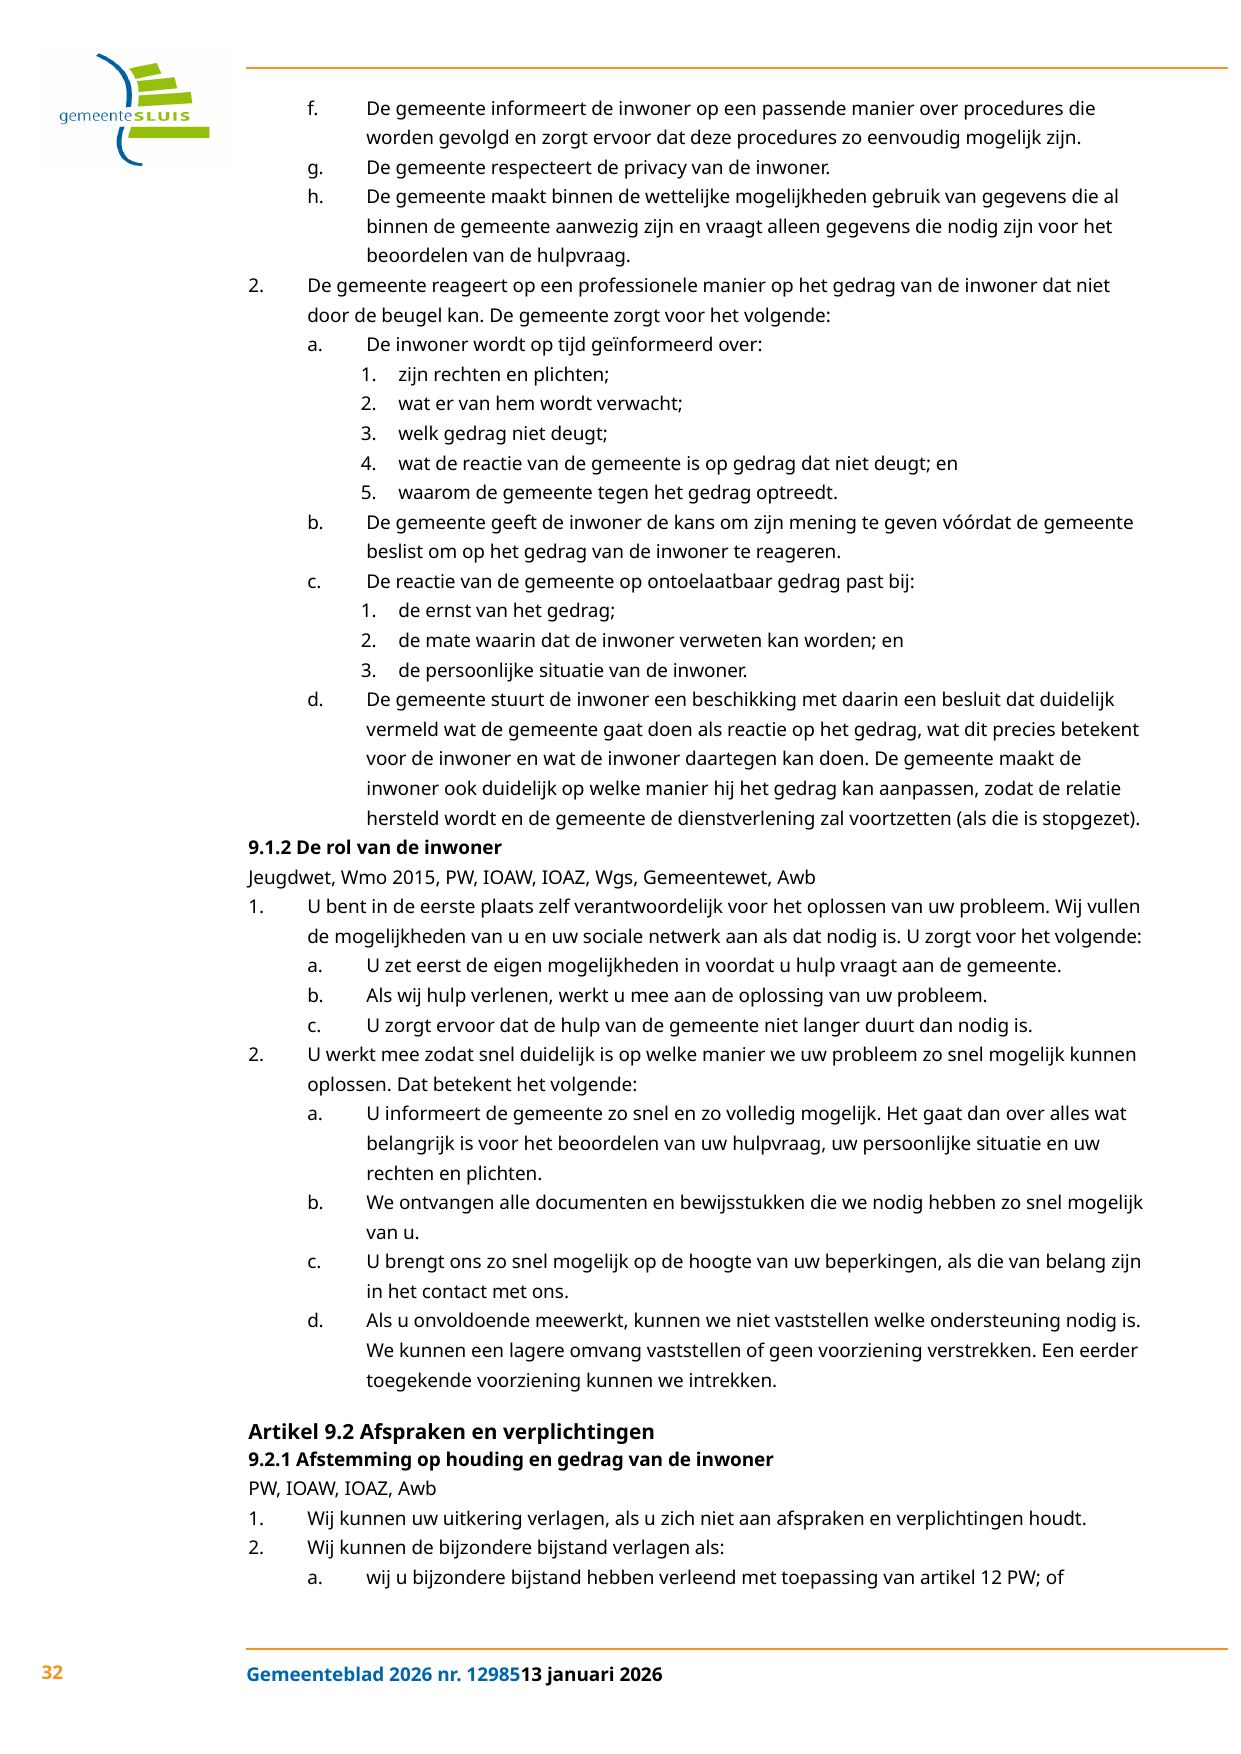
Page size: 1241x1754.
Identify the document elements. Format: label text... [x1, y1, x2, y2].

text PW, IOAW, IOAZ, Awb [248, 1475, 1152, 1501]
list waarom de gemeente tegen het gedrag optreedt. [361, 479, 1152, 505]
list Wij kunnen de bijzondere bijstand verlagen als: [248, 1534, 1152, 1560]
list De reactie van de gemeente op ontoelaatbaar gedrag past bij: [307, 568, 1152, 594]
list de ernst van het gedrag; [361, 598, 1152, 623]
list De gemeente informeert de inwoner op een passende manier over procedures die worden gevolgd en zorgt ervoor dat deze procedures zo eenvoudig mogelijk zijn. [307, 95, 1152, 150]
list U zet eerst de eigen mogelijkheden in voordat u hulp vraagt aan de gemeente. [307, 953, 1152, 978]
list zijn rechten en plichten; [361, 361, 1152, 387]
list De gemeente stuurt de inwoner een beschikking met daarin een besluit dat duidelijk vermeld wat de gemeente gaat doen als reactie op het gedrag, wat dit precies betekent voor de inwoner en wat de inwoner daartegen kan doen. De gemeente maakt de inwoner ook duidelijk op welke manier hij het gedrag kan aanpassen, zodat de relatie hersteld wordt en de gemeente de dienstverlening zal voortzetten (als die is stopgezet). [307, 686, 1152, 831]
list We ontvangen alle documenten en bewijsstukken die we nodig hebben zo snel mogelijk van u. [307, 1189, 1152, 1245]
list U bent in de eerste plaats zelf verantwoordelijk voor het oplossen van uw probleem. Wij vullen de mogelijkheden van u en uw sociale netwerk aan als dat nodig is. U zorgt voor het volgende: [248, 893, 1152, 949]
list Wij kunnen uw uitkering verlagen, als u zich niet aan afspraken en verplichtingen houdt. [248, 1505, 1152, 1531]
text 9.1.2 De rol van de inwoner [248, 834, 1152, 860]
list U informeert de gemeente zo snel en zo volledig mogelijk. Het gaat dan over alles wat belangrijk is voor het beoordelen van uw hulpvraag, uw persoonlijke situatie en uw rechten en plichten. [307, 1101, 1152, 1186]
list Als u onvoldoende meewerkt, kunnen we niet vaststellen welke ondersteuning nodig is. We kunnen een lagere omvang vaststellen of geen voorziening verstrekken. Een eerder toegekende voorziening kunnen we intrekken. [307, 1308, 1152, 1393]
list De inwoner wordt op tijd geïnformeerd over: [307, 331, 1152, 357]
list wij u bijzondere bijstand hebben verleend met toepassing van artikel 12 PW; of [307, 1564, 1152, 1590]
list De gemeente respecteert de privacy van de inwoner. [307, 154, 1152, 180]
list wat er van hem wordt verwacht; [361, 391, 1152, 416]
text Jeugdwet, Wmo 2015, PW, IOAW, IOAZ, Wgs, Gemeentewet, Awb [248, 864, 1152, 890]
text 9.2.1 Afstemming op houding en gedrag van de inwoner [248, 1446, 1152, 1471]
list De gemeente reageert op een professionele manier op het gedrag van de inwoner dat niet door de beugel kan. De gemeente zorgt voor het volgende: [248, 272, 1152, 328]
text Artikel 9.2 Afspraken en verplichtingen [248, 1417, 1152, 1446]
list U brengt ons zo snel mogelijk op de hoogte van uw beperkingen, als die van belang zijn in het contact met ons. [307, 1248, 1152, 1304]
list De gemeente maakt binnen de wettelijke mogelijkheden gebruik van gegevens die al binnen de gemeente aanwezig zijn en vraagt alleen gegevens die nodig zijn voor het beoordelen van de hulpvraag. [307, 183, 1152, 268]
list de mate waarin dat de inwoner verweten kan worden; en [361, 627, 1152, 653]
list U werkt mee zodat snel duidelijk is op welke manier we uw probleem zo snel mogelijk kunnen oplossen. Dat betekent het volgende: [248, 1041, 1152, 1097]
list de persoonlijke situatie van de inwoner. [361, 657, 1152, 683]
list De gemeente geeft de inwoner de kans om zijn mening te geven vóórdat de gemeente beslist om op het gedrag van de inwoner te reageren. [307, 509, 1152, 564]
list Als wij hulp verlenen, werkt u mee aan de oplossing van uw probleem. [307, 982, 1152, 1008]
list welk gedrag niet deugt; [361, 420, 1152, 446]
picture [41, 47, 231, 172]
list U zorgt ervoor dat de hulp van de gemeente niet langer duurt dan nodig is. [307, 1012, 1152, 1038]
list wat de reactie van de gemeente is op gedrag dat niet deugt; en [361, 450, 1152, 476]
